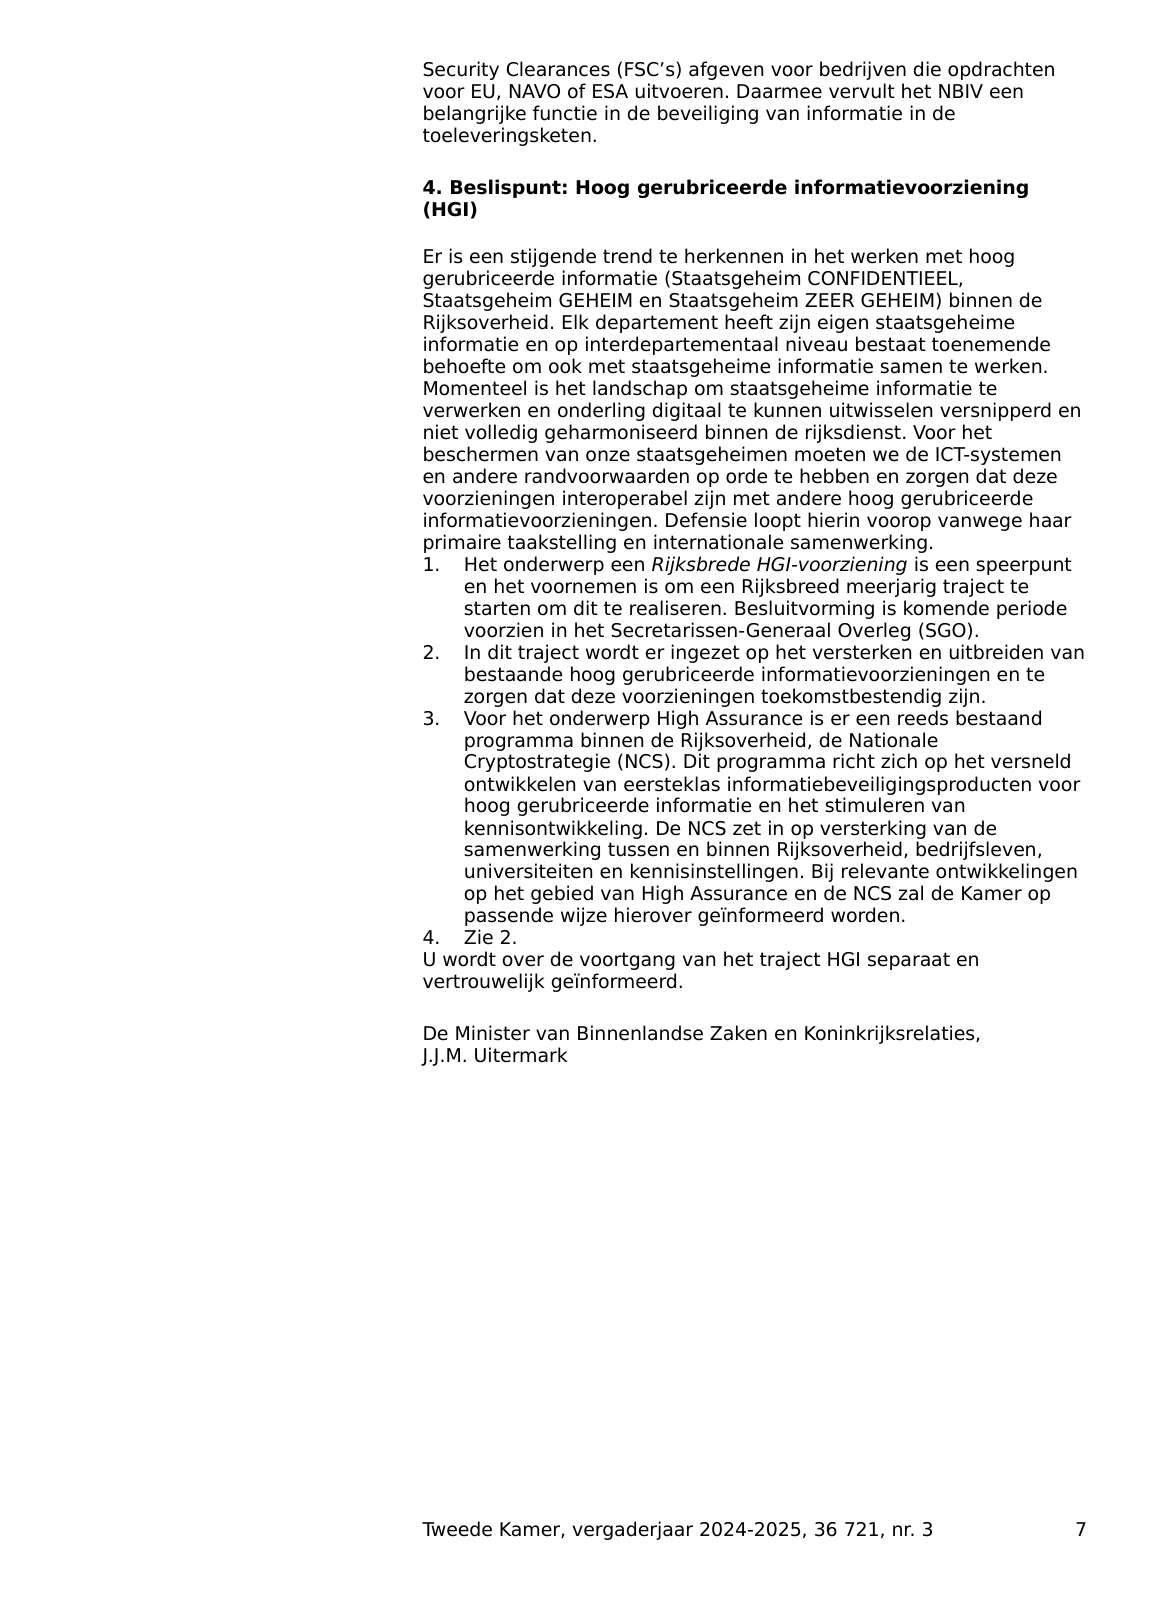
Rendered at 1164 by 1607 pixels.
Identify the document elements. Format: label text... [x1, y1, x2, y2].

text Er is een stijgende trend te herkennen in het werken met hoog gerubriceerde informatie (Staatsgeheim CONFIDENTIEEL, Staatsgeheim GEHEIM en Staatsgeheim ZEER GEHEIM) binnen de Rijksoverheid. Elk departement heeft zijn eigen staatsgeheime informatie en op interdepartementaal niveau bestaat toenemende behoefte om ook met staatsgeheime informatie samen te werken. Momenteel is het landschap om staatsgeheime informatie te verwerken en onderling digitaal te kunnen uitwisselen versnipperd en niet volledig geharmoniseerd binnen de rijksdienst. Voor het beschermen van onze staatsgeheimen moeten we de ICT-systemen en andere randvoorwaarden op orde te hebben en zorgen dat deze voorzieningen interoperabel zijn met andere hoog gerubriceerde informatievoorzieningen. Defensie loopt hierin voorop vanwege haar primaire taakstelling en internationale samenwerking. [422, 246, 1087, 554]
text 3. Voor het onderwerp High Assurance is er een reeds bestaand programma binnen de Rijksoverheid, de Nationale Cryptostrategie (NCS). Dit programma richt zich op het versneld ontwikkelen van eersteklas informatiebeveiligingsproducten voor hoog gerubriceerde informatie en het stimuleren van kennisontwikkeling. De NCS zet in op versterking van de samenwerking tussen en binnen Rijksoverheid, bedrijfsleven, universiteiten en kennisinstellingen. Bij relevante ontwikkelingen op het gebied van High Assurance en de NCS zal de Kamer op passende wijze hierover geïnformeerd worden. [422, 707, 1087, 927]
text U wordt over de voortgang van het traject HGI separaat en vertrouwelijk geïnformeerd. [422, 949, 1087, 993]
subtitle 4. Beslispunt: Hoog gerubriceerde informatievoorziening (HGI) [422, 177, 1087, 221]
text 2. In dit traject wordt er ingezet op het versterken en uitbreiden van bestaande hoog gerubriceerde informatievoorzieningen en te zorgen dat deze voorzieningen toekomstbestendig zijn. [422, 642, 1087, 707]
text De Minister van Binnenlandse Zaken en Koninkrijksrelaties, J.J.M. Uitermark [422, 1023, 1087, 1067]
text 1. Het onderwerp een Rijksbrede HGI-voorziening is een speerpunt en het voornemen is om een Rijksbreed meerjarig traject te starten om dit te realiseren. Besluitvorming is komende periode voorzien in het Secretarissen-Generaal Overleg (SGO). [422, 554, 1087, 642]
text Security Clearances (FSC’s) afgeven voor bedrijven die opdrachten voor EU, NAVO of ESA uitvoeren. Daarmee vervult het NBIV een belangrijke functie in de beveiliging van informatie in de toeleveringsketen. [422, 59, 1087, 147]
text 4. Zie 2. [422, 927, 1087, 949]
